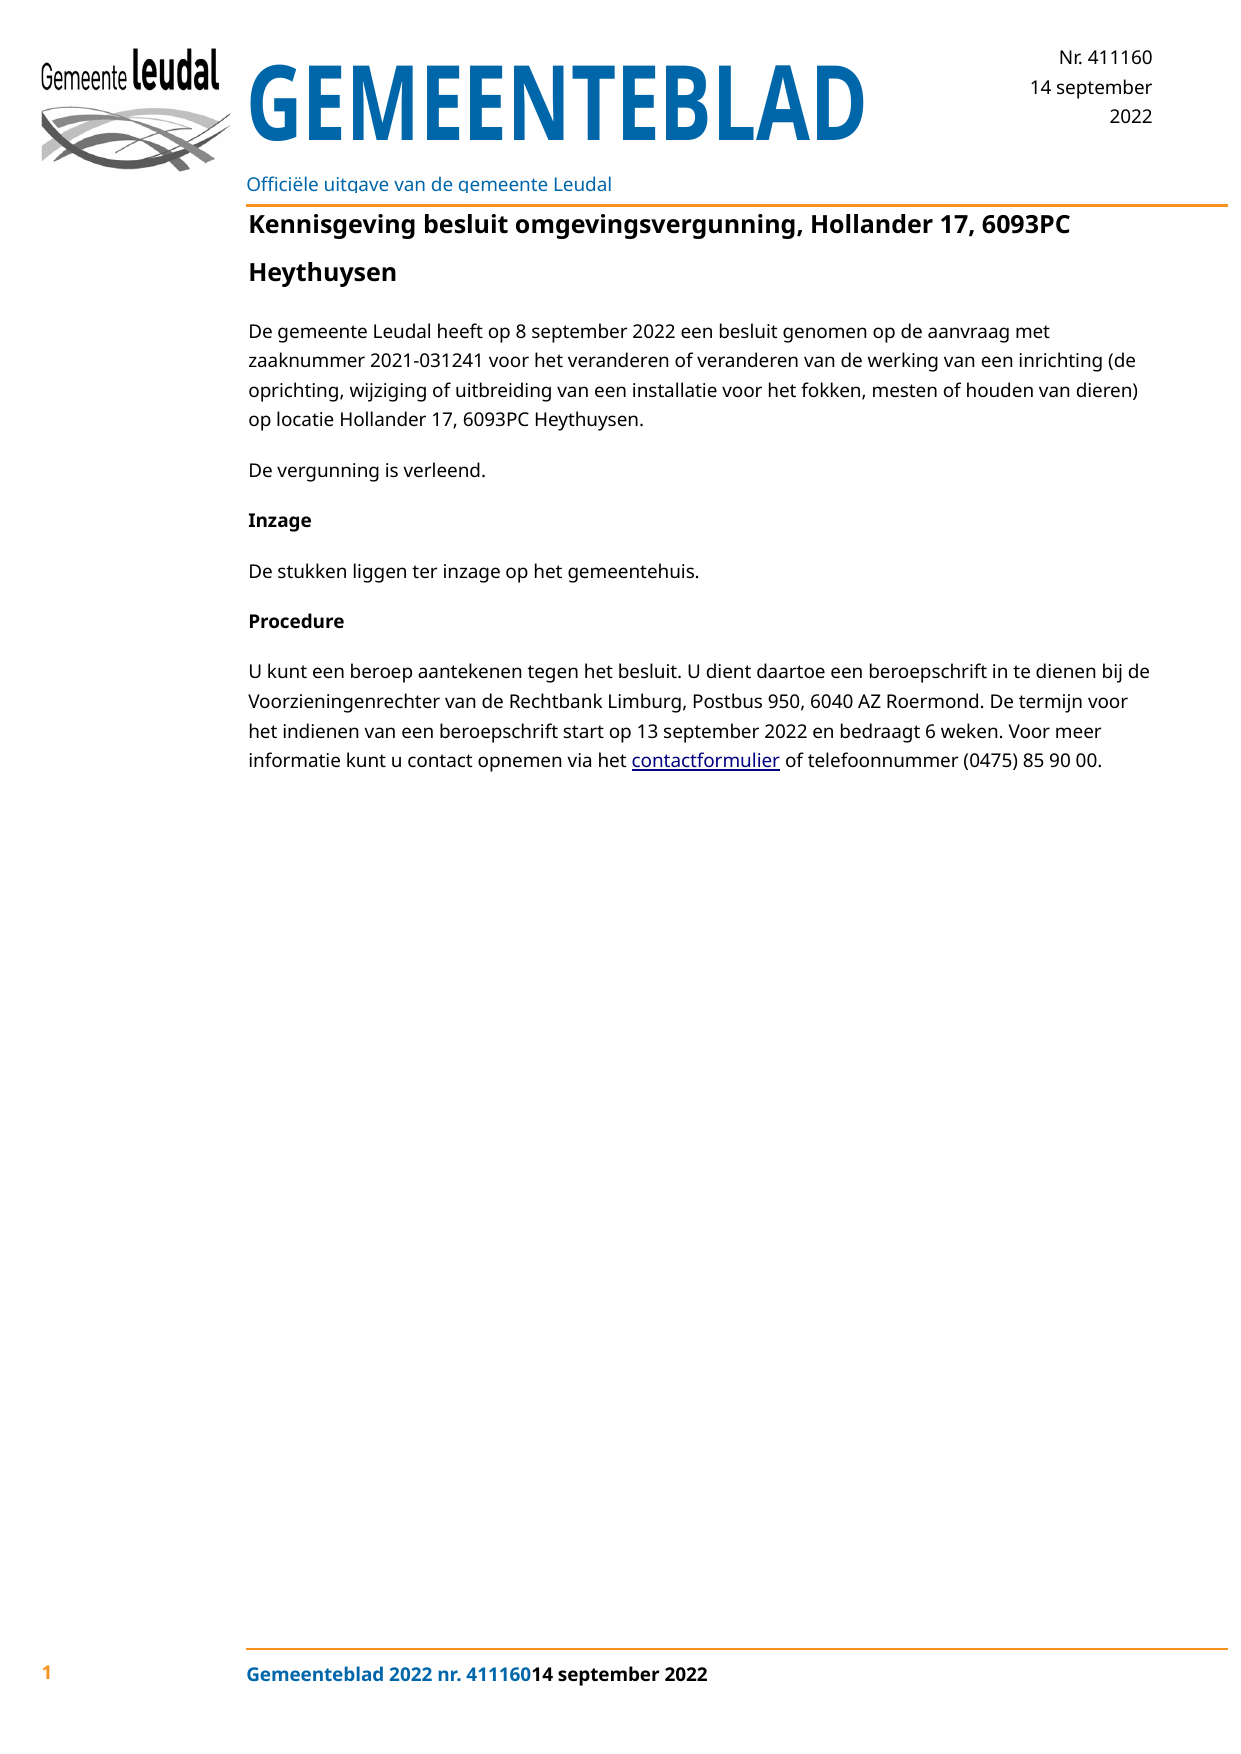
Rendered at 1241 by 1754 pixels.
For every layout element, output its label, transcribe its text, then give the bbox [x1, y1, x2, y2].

text Inzage [248, 507, 1152, 533]
text Procedure [248, 608, 1152, 634]
text Kennisgeving besluit omgevingsvergunning, Hollander 17, 6093PC Heythuysen [248, 207, 1152, 288]
text De stukken liggen ter inzage op het gemeentehuis. [248, 558, 1152, 584]
text U kunt een beroep aantekenen tegen het besluit. U dient daartoe een beroepschrift in te dienen bij de Voorzieningenrechter van de Rechtbank Limburg, Postbus 950, 6040 AZ Roermond. De termijn voor het indienen van een beroepschrift start op 13 september 2022 en bedraagt 6 weken. Voor meer informatie kunt u contact opnemen via het contactformulier of telefoonnummer (0475) 85 90 00. [248, 659, 1152, 773]
picture [41, 47, 231, 172]
text De vergunning is verleend. [248, 457, 1152, 483]
text De gemeente Leudal heeft op 8 september 2022 een besluit genomen op de aanvraag met zaaknummer 2021-031241 voor het veranderen of veranderen van de werking van een inrichting (de oprichting, wijziging of uitbreiding van een installatie voor het fokken, mesten of houden van dieren) op locatie Hollander 17, 6093PC Heythuysen. [248, 318, 1152, 432]
